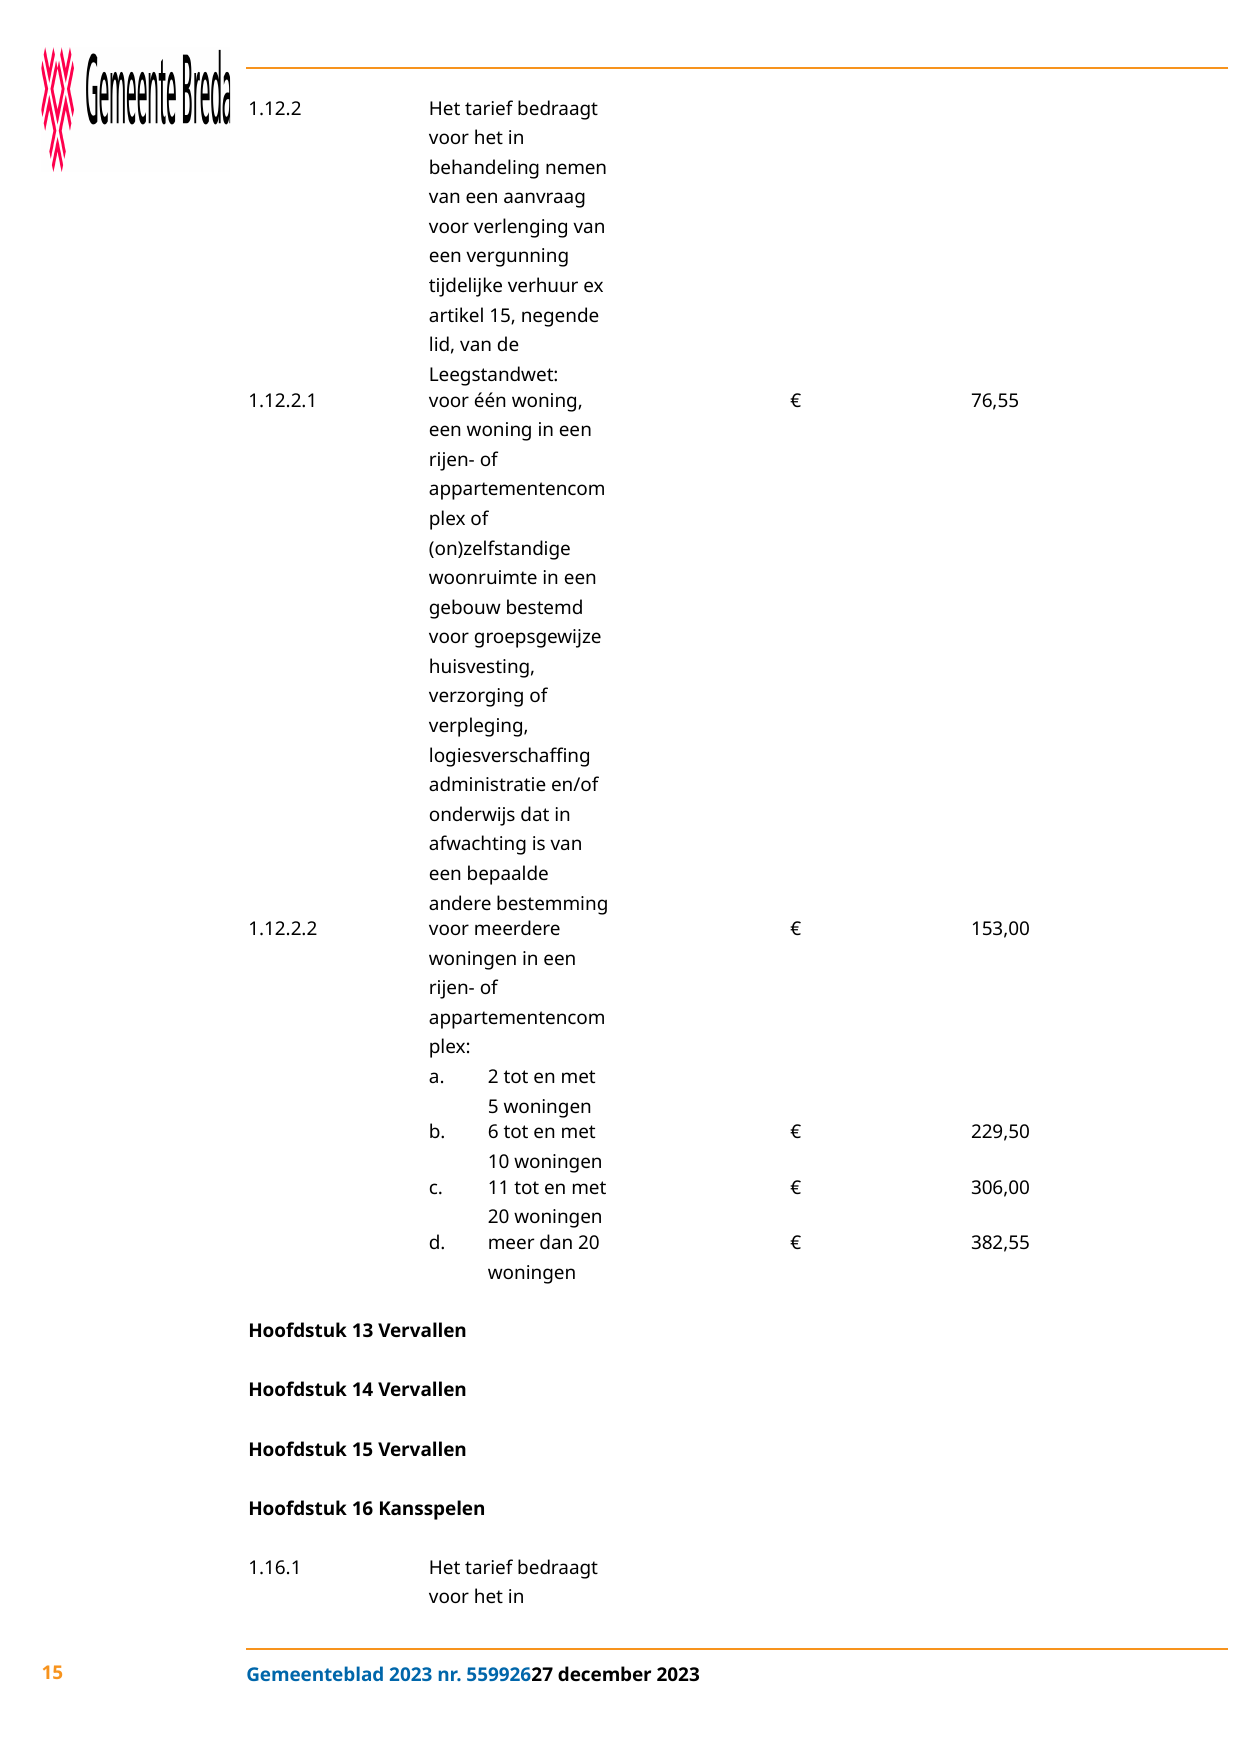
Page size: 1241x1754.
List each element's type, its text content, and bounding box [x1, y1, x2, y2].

table_cell [609, 1229, 790, 1284]
table_cell [609, 95, 790, 387]
table_cell [609, 387, 790, 915]
table_header [609, 1554, 790, 1609]
table_cell 11 tot en met 20 woningen [429, 1174, 609, 1229]
text Hoofdstuk 16 Kansspelen [248, 1495, 1152, 1521]
table_cell [609, 915, 790, 1119]
table_cell 1.12.2.1 [248, 387, 429, 915]
picture [41, 47, 231, 172]
table_cell € [790, 1119, 971, 1174]
text Hoofdstuk 14 Vervallen [248, 1377, 1152, 1402]
table_cell [248, 1174, 429, 1229]
table_cell [609, 1174, 790, 1229]
table_cell 1.12.2 [248, 95, 429, 387]
table_cell Het tarief bedraagt voor het in behandeling nemen van een aanvraag voor verlenging van een vergunning tijdelijke verhuur ex artikel 15, negende lid, van de Leegstandwet: [429, 95, 609, 387]
table_header [790, 1554, 971, 1609]
table_cell 229,50 [971, 1119, 1152, 1174]
text Hoofdstuk 15 Vervallen [248, 1436, 1152, 1461]
table_cell [248, 1119, 429, 1174]
table_cell voor meerdere woningen in een rijen- of appartementencomplex: 2 tot en met 5 woningen [429, 915, 609, 1119]
table_cell 306,00 [971, 1174, 1152, 1229]
table_cell 76,55 [971, 387, 1152, 915]
table_cell € [790, 1229, 971, 1284]
table_cell 6 tot en met 10 woningen [429, 1119, 609, 1174]
table_cell voor één woning, een woning in een rijen- of appartementencomplex of (on)zelfstandige woonruimte in een gebouw bestemd voor groepsgewijze huisvesting, verzorging of verpleging, logiesverschaffing administratie en/of onderwijs dat in afwachting is van een bepaalde andere bestemming [429, 387, 609, 915]
table_cell [790, 95, 971, 387]
table_cell 382,55 [971, 1229, 1152, 1284]
table_cell € [790, 1174, 971, 1229]
table_cell 153,00 [971, 915, 1152, 1119]
table_cell [248, 1229, 429, 1284]
text Hoofdstuk 13 Vervallen [248, 1317, 1152, 1343]
table_cell 1.12.2.2 [248, 915, 429, 1119]
table_header 1.16.1 [248, 1554, 429, 1609]
table_cell € [790, 387, 971, 915]
table_header [971, 1554, 1152, 1609]
table_cell meer dan 20 woningen [429, 1229, 609, 1284]
table_cell [609, 1119, 790, 1174]
table_header Het tarief bedraagt voor het in [429, 1554, 609, 1609]
table_cell [971, 95, 1152, 387]
table_cell € [790, 915, 971, 1119]
